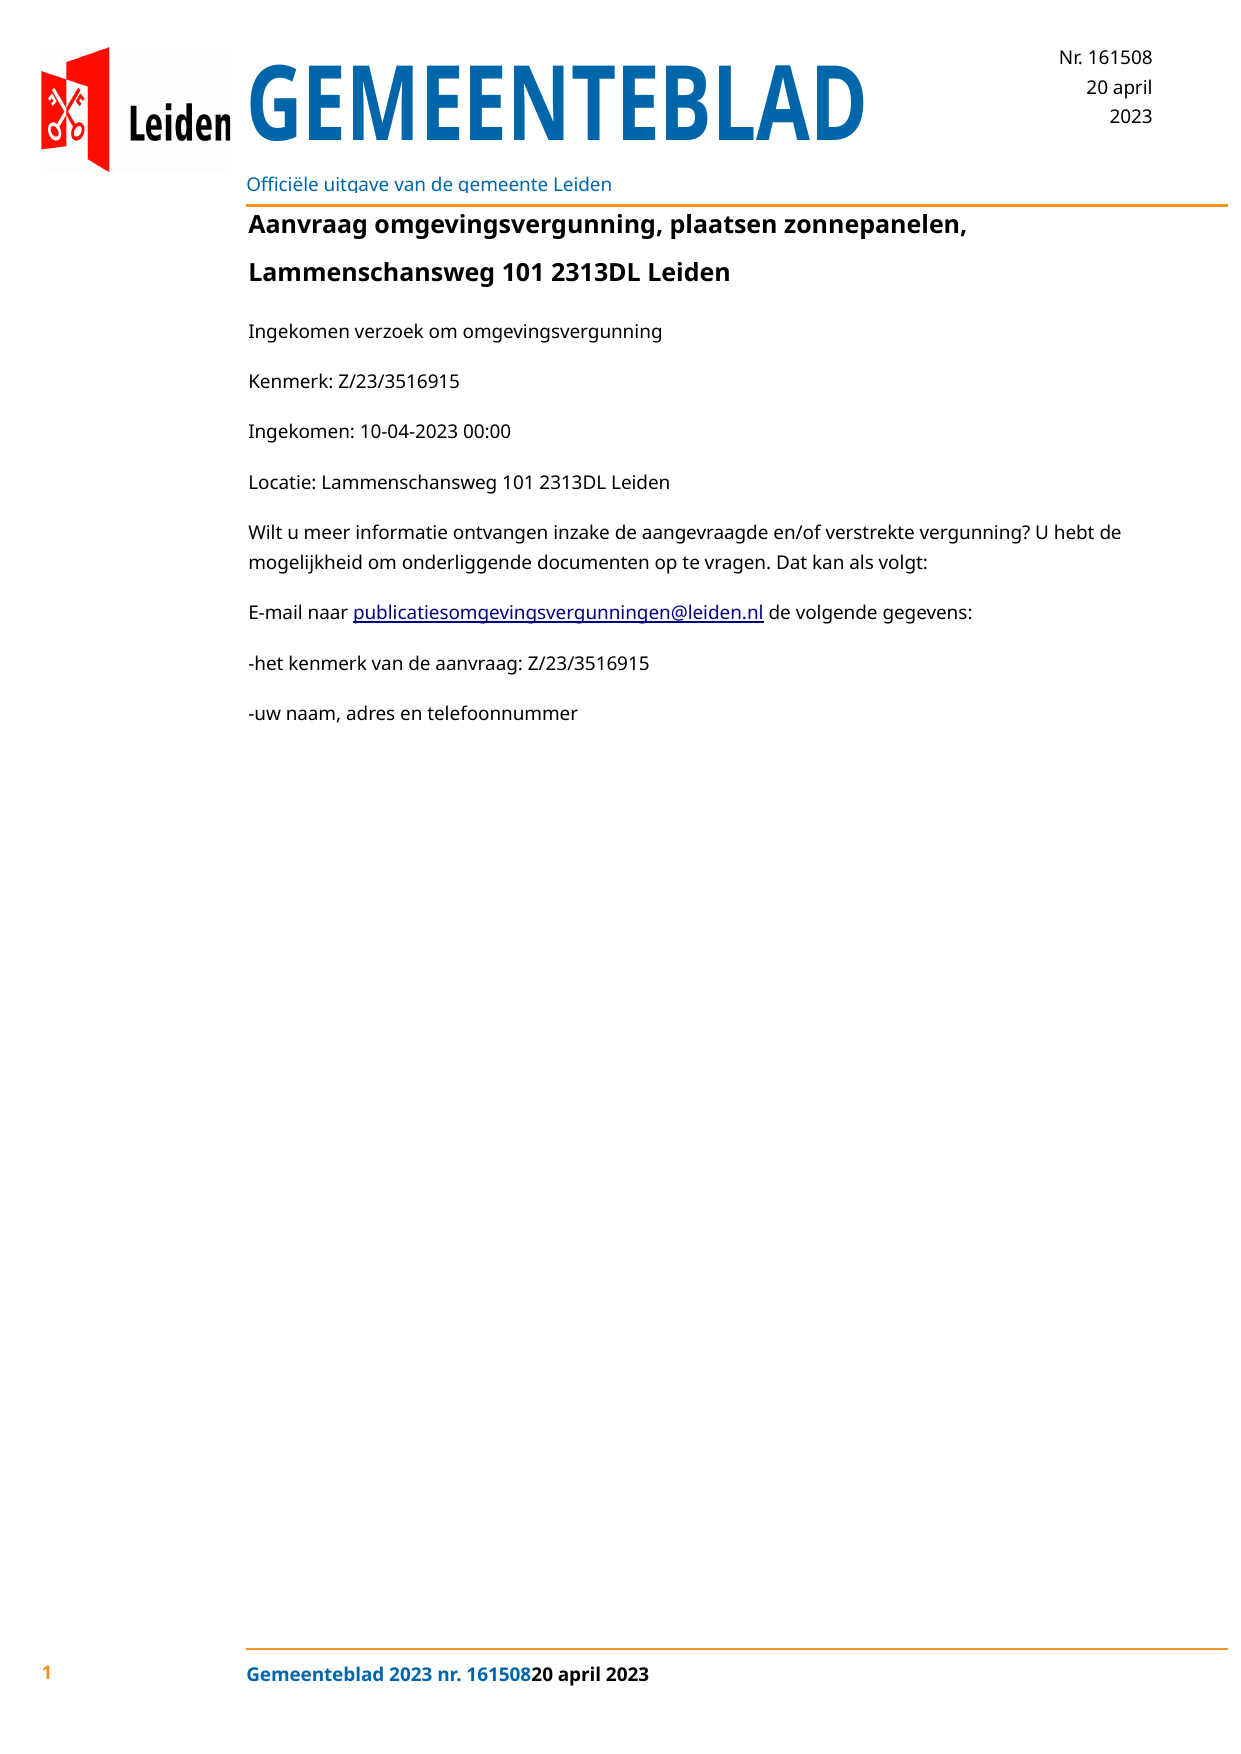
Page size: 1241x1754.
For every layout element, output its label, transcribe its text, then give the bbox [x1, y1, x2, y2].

picture [41, 47, 231, 172]
text -het kenmerk van de aanvraag: Z/23/3516915 [248, 650, 1152, 676]
text E-mail naar publicatiesomgevingsvergunningen@leiden.nl de volgende gegevens: [248, 599, 1152, 625]
text Wilt u meer informatie ontvangen inzake de aangevraagde en/of verstrekte vergunning? U hebt de mogelijkheid om onderliggende documenten op te vragen. Dat kan als volgt: [248, 519, 1152, 575]
text Ingekomen verzoek om omgevingsvergunning [248, 318, 1152, 344]
text Kenmerk: Z/23/3516915 [248, 368, 1152, 394]
text Ingekomen: 10-04-2023 00:00 [248, 419, 1152, 444]
text Locatie: Lammenschansweg 101 2313DL Leiden [248, 469, 1152, 495]
text -uw naam, adres en telefoonnummer [248, 700, 1152, 726]
text Aanvraag omgevingsvergunning, plaatsen zonnepanelen, Lammenschansweg 101 2313DL Leiden [248, 207, 1152, 288]
